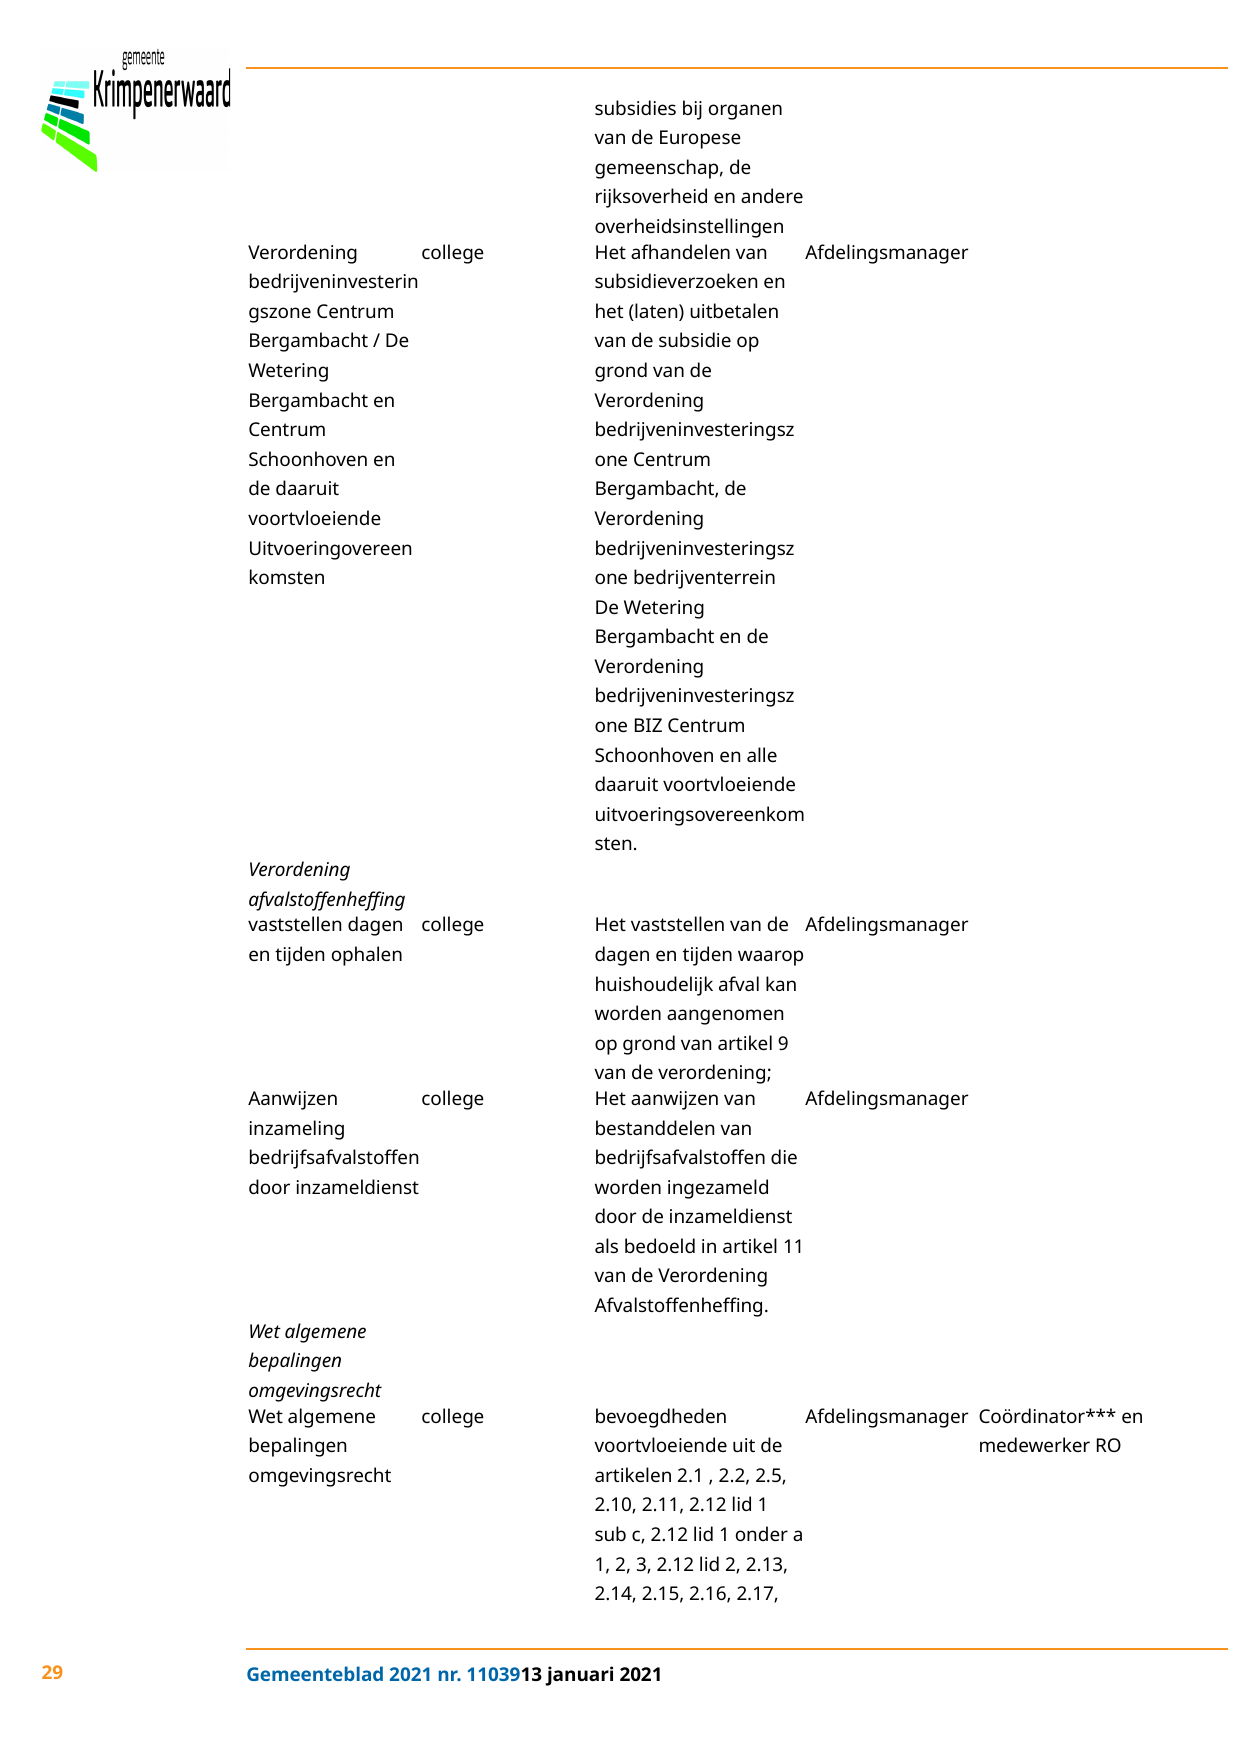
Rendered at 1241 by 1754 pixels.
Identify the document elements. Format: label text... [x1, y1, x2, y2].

table_cell Het aanwijzen van bestanddelen van bedrijfsafvalstoffen die worden ingezameld door de inzameldienst als bedoeld in artikel 11 van de Verordening Afvalstoffenheffing. [594, 1085, 805, 1318]
picture [41, 47, 231, 172]
table_cell [421, 856, 594, 912]
table_cell college [421, 239, 594, 856]
table_cell Het afhandelen van subsidieverzoeken en het (laten) uitbetalen van de subsidie op grond van de Verordening bedrijveninvesteringszone Centrum Bergambacht, de Verordening bedrijveninvesteringszone bedrijventerrein De Wetering Bergambacht en de Verordening bedrijveninvesteringszone BIZ Centrum Schoonhoven en alle daaruit voortvloeiende uitvoeringsovereenkomsten. [594, 239, 805, 856]
table_cell Verordening bedrijveninvesteringszone Centrum Bergambacht / De Wetering Bergambacht en Centrum Schoonhoven en de daaruit voortvloeiende Uitvoeringovereenkomsten [248, 239, 421, 856]
table_cell [805, 95, 978, 239]
table_cell [978, 856, 1152, 912]
table_cell bevoegdheden voortvloeiende uit de artikelen 2.1 , 2.2, 2.5, 2.10, 2.11, 2.12 lid 1 sub c, 2.12 lid 1 onder a 1, 2, 3, 2.12 lid 2, 2.13, 2.14, 2.15, 2.16, 2.17, [594, 1403, 805, 1606]
table_cell [978, 912, 1152, 1085]
table_cell college [421, 1085, 594, 1318]
table_cell Aanwijzen inzameling bedrijfsafvalstoffen door inzameldienst [248, 1085, 421, 1318]
table_cell Afdelingsmanager [805, 912, 978, 1085]
table_cell [978, 95, 1152, 239]
table_cell college [421, 912, 594, 1085]
table_cell [594, 856, 805, 912]
table_cell [805, 856, 978, 912]
table_cell Coördinator*** en medewerker RO [978, 1403, 1152, 1606]
table_cell Afdelingsmanager [805, 1403, 978, 1606]
table_cell [421, 1318, 594, 1403]
table_cell [978, 1318, 1152, 1403]
table_cell subsidies bij organen van de Europese gemeenschap, de rijksoverheid en andere overheidsinstellingen [594, 95, 805, 239]
table_cell Wet algemene bepalingen omgevingsrecht [248, 1403, 421, 1606]
table_cell [594, 1318, 805, 1403]
table_cell [421, 95, 594, 239]
table_cell Verordening afvalstoffenheffing [248, 856, 421, 912]
table_cell [978, 239, 1152, 856]
table_cell vaststellen dagen en tijden ophalen [248, 912, 421, 1085]
table_cell [978, 1085, 1152, 1318]
table_cell [248, 95, 421, 239]
table_cell Afdelingsmanager [805, 1085, 978, 1318]
table_cell college [421, 1403, 594, 1606]
table_cell [805, 1318, 978, 1403]
table_cell Afdelingsmanager [805, 239, 978, 856]
table_cell Wet algemene bepalingen omgevingsrecht [248, 1318, 421, 1403]
table_cell Het vaststellen van de dagen en tijden waarop huishoudelijk afval kan worden aangenomen op grond van artikel 9 van de verordening; [594, 912, 805, 1085]
